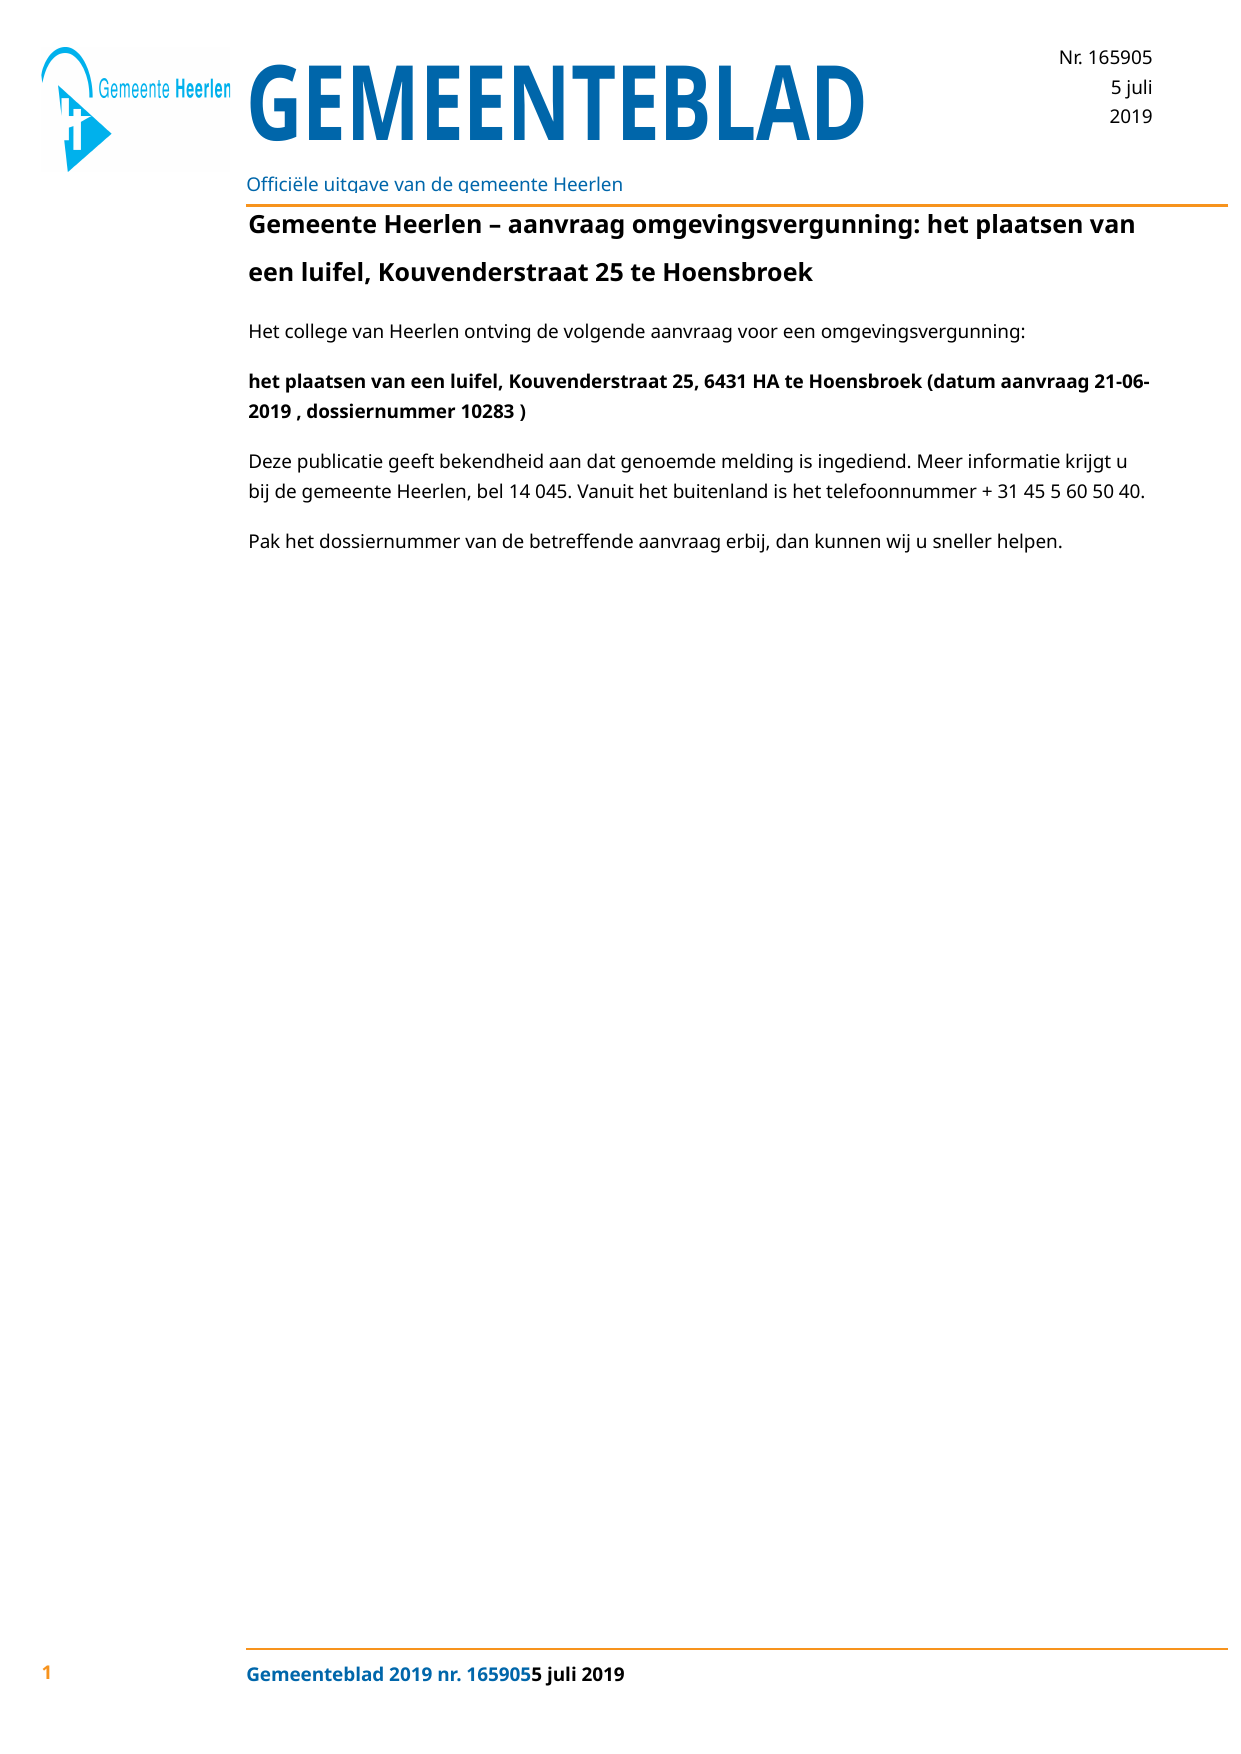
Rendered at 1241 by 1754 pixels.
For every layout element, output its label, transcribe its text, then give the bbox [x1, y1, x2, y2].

text het plaatsen van een luifel, Kouvenderstraat 25, 6431 HA te Hoensbroek (datum aanvraag 21-06-2019 , dossiernummer 10283 ) [248, 368, 1152, 424]
picture [41, 47, 58, 70]
text Het college van Heerlen ontving de volgende aanvraag voor een omgevingsvergunning: [248, 318, 1152, 344]
picture [41, 47, 231, 172]
text Pak het dossiernummer van de betreffende aanvraag erbij, dan kunnen wij u sneller helpen. [248, 528, 1152, 554]
text Gemeente Heerlen – aanvraag omgevingsvergunning: het plaatsen van een luifel, Kouvenderstraat 25 te Hoensbroek [248, 207, 1152, 288]
text Deze publicatie geeft bekendheid aan dat genoemde melding is ingediend. Meer informatie krijgt u bij de gemeente Heerlen, bel 14 045. Vanuit het buitenland is het telefoonnummer + 31 45 5 60 50 40. [248, 448, 1152, 504]
